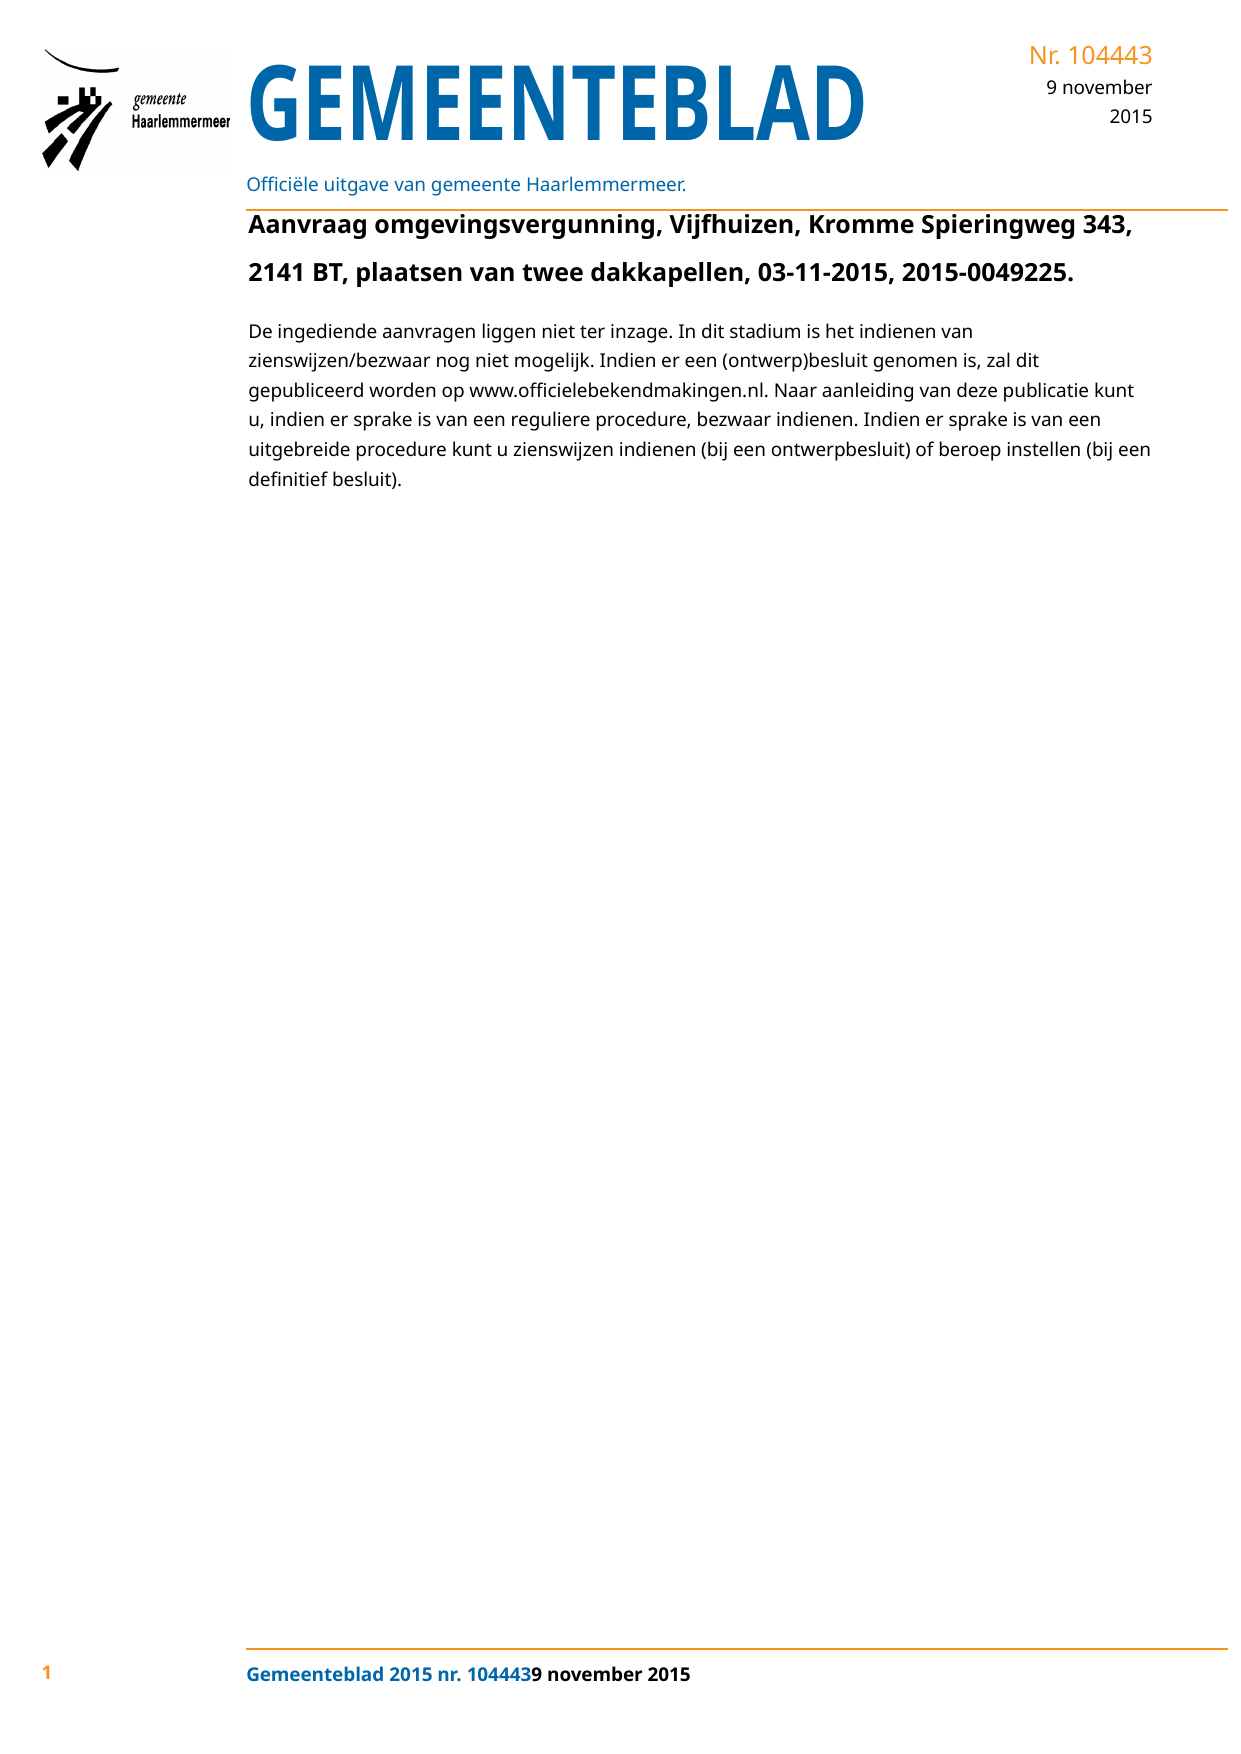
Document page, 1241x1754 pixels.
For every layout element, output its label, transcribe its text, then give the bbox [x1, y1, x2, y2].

text Aanvraag omgevingsvergunning, Vijfhuizen, Kromme Spieringweg 343, 2141 BT, plaatsen van twee dakkapellen, 03-11-2015, 2015-0049225. [248, 211, 1152, 288]
text De ingediende aanvragen liggen niet ter inzage. In dit stadium is het indienen van zienswijzen/bezwaar nog niet mogelijk. Indien er een (ontwerp)besluit genomen is, zal dit gepubliceerd worden op www.officielebekendmakingen.nl. Naar aanleiding van deze publicatie kunt u, indien er sprake is van een reguliere procedure, bezwaar indienen. Indien er sprake is van een uitgebreide procedure kunt u zienswijzen indienen (bij een ontwerpbesluit) of beroep instellen (bij een definitief besluit). [248, 318, 1152, 492]
picture [41, 47, 231, 172]
